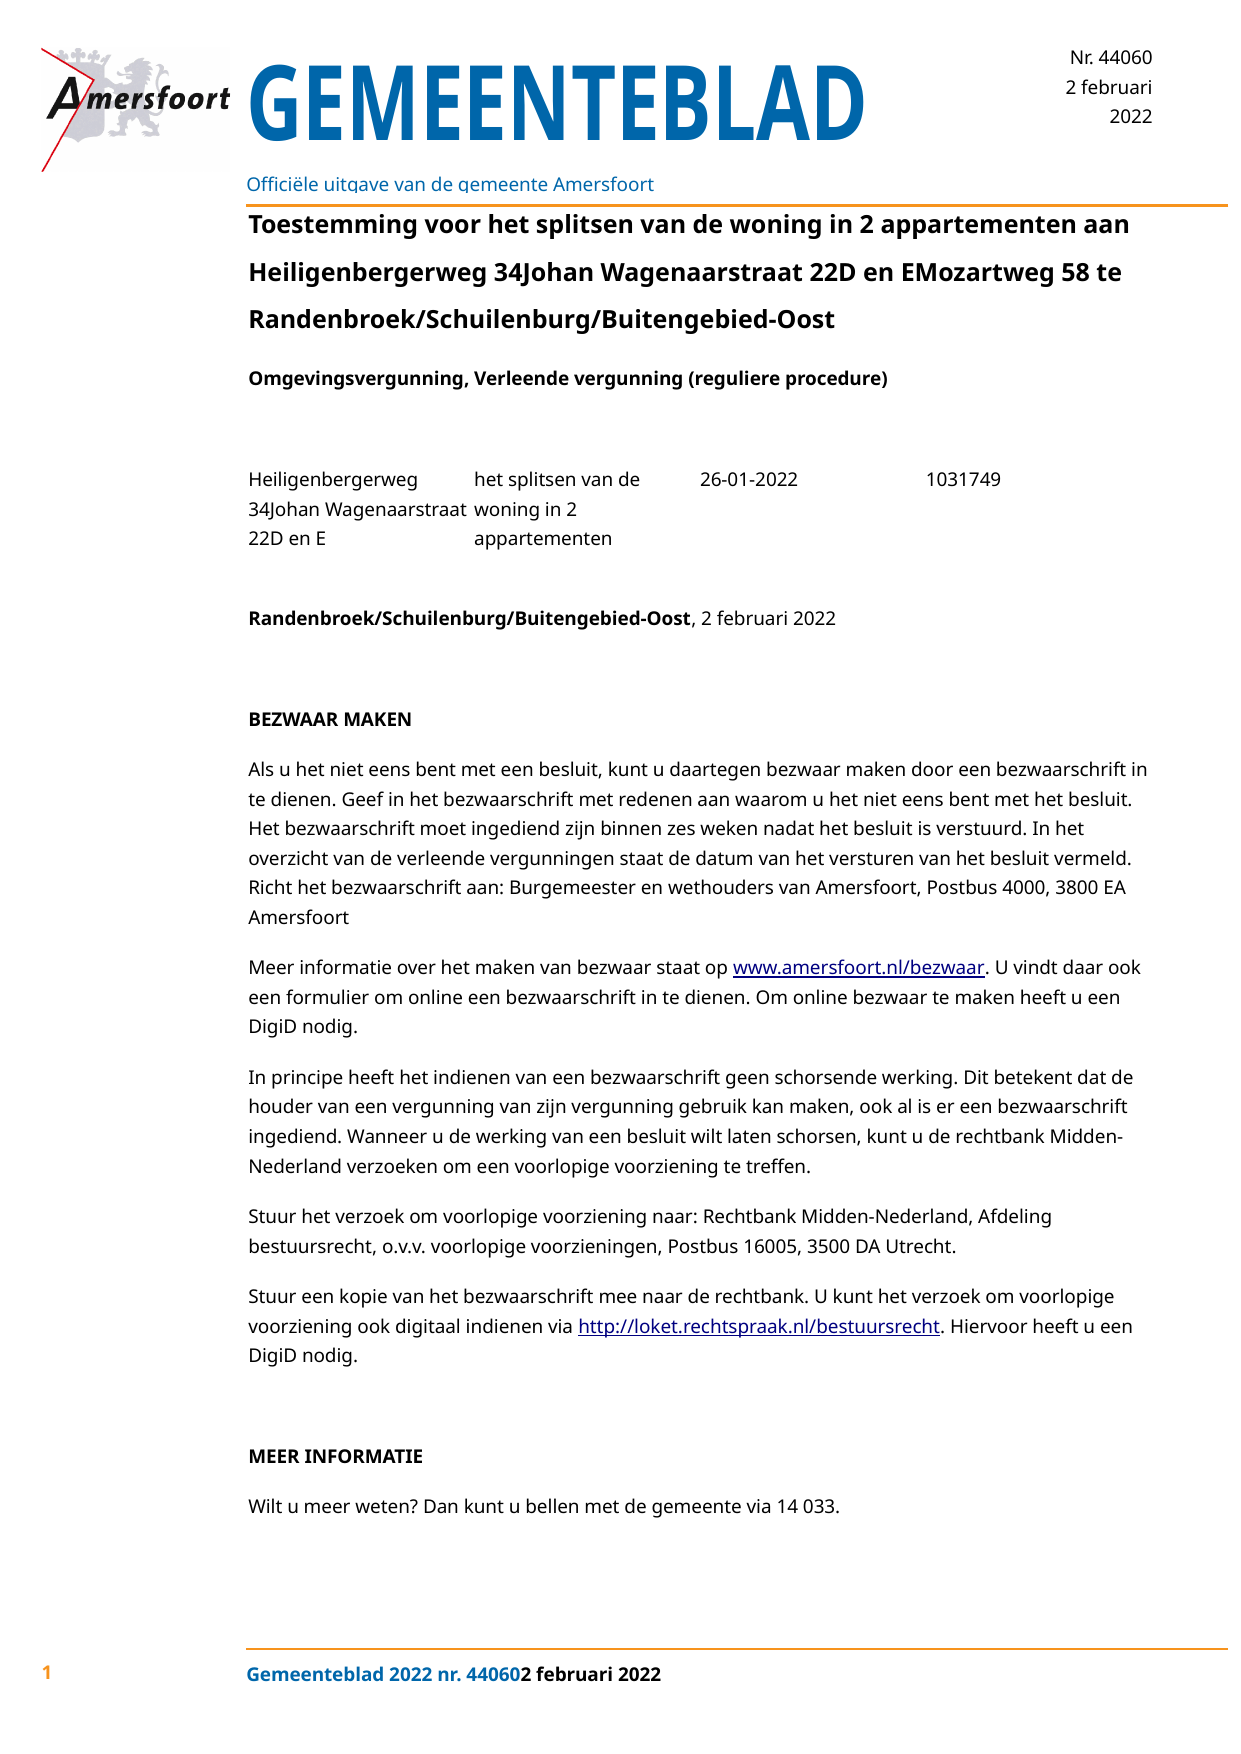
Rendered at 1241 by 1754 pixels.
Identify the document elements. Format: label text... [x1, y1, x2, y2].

text Wilt u meer weten? Dan kunt u bellen met de gemeente via 14 033. [248, 1494, 1152, 1519]
text BEZWAAR MAKEN [248, 706, 1152, 732]
text Stuur het verzoek om voorlopige voorziening naar: Rechtbank Midden-Nederland, Afdeling bestuursrecht, o.v.v. voorlopige voorzieningen, Postbus 16005, 3500 DA Utrecht. [248, 1203, 1152, 1259]
text In principe heeft het indienen van een bezwaarschrift geen schorsende werking. Dit betekent dat de houder van een vergunning van zijn vergunning gebruik kan maken, ook al is er een bezwaarschrift ingediend. Wanneer u de werking van een besluit wilt laten schorsen, kunt u de rechtbank Midden-Nederland verzoeken om een voorlopige voorziening te treffen. [248, 1064, 1152, 1179]
table_header het splitsen van de woning in 2 appartementen [474, 466, 700, 551]
table_header 1031749 [926, 466, 1152, 551]
table_header Heiligenbergerweg 34Johan Wagenaarstraat 22D en E [248, 466, 474, 551]
text Omgevingsvergunning, Verleende vergunning (reguliere procedure) [248, 366, 1152, 391]
text Meer informatie over het maken van bezwaar staat op www.amersfoort.nl/bezwaar. U vindt daar ook een formulier om online een bezwaarschrift in te dienen. Om online bezwaar te maken heeft u een DigiD nodig. [248, 954, 1152, 1039]
text MEER INFORMATIE [248, 1443, 1152, 1469]
text Stuur een kopie van het bezwaarschrift mee naar de rechtbank. U kunt het verzoek om voorlopige voorziening ook digitaal indienen via http://loket.rechtspraak.nl/bestuursrecht. Hiervoor heeft u een DigiD nodig. [248, 1283, 1152, 1368]
text Randenbroek/Schuilenburg/Buitengebied-Oost, 2 februari 2022 [248, 605, 1152, 631]
text Toestemming voor het splitsen van de woning in 2 appartementen aan Heiligenbergerweg 34Johan Wagenaarstraat 22D en EMozartweg 58 te Randenbroek/Schuilenburg/Buitengebied-Oost [248, 207, 1152, 336]
table_header 26-01-2022 [700, 466, 926, 551]
text Als u het niet eens bent met een besluit, kunt u daartegen bezwaar maken door een bezwaarschrift in te dienen. Geef in het bezwaarschrift met redenen aan waarom u het niet eens bent met het besluit. Het bezwaarschrift moet ingediend zijn binnen zes weken nadat het besluit is verstuurd. In het overzicht van de verleende vergunningen staat de datum van het versturen van het besluit vermeld. Richt het bezwaarschrift aan: Burgemeester en wethouders van Amersfoort, Postbus 4000, 3800 EA Amersfoort [248, 756, 1152, 930]
picture [41, 47, 231, 172]
